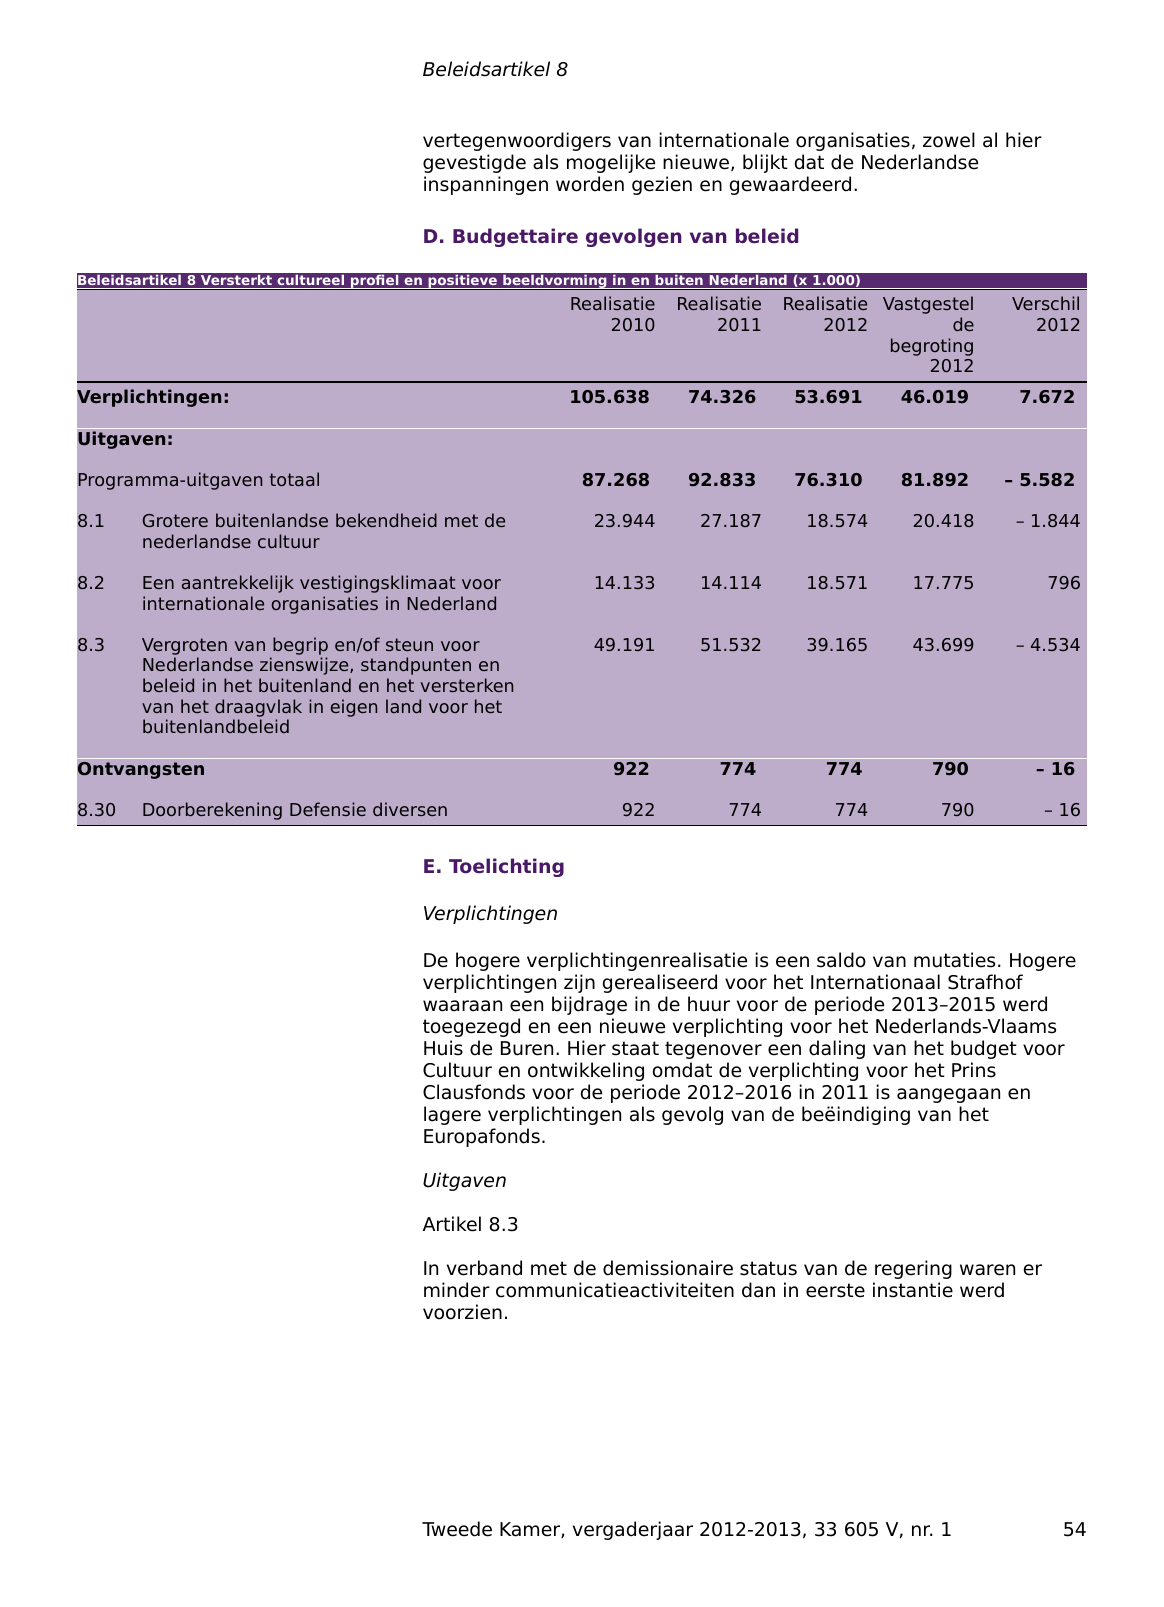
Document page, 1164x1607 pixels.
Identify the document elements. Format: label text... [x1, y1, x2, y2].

table_cell [555, 490, 661, 511]
table_cell [136, 552, 555, 573]
table_header Beleidsartikel 8 Versterkt cultureel profiel en positieve beeldvorming in en buiten Nederland (x 1.000) [77, 273, 1087, 288]
subtitle E. Toelichting [422, 856, 1087, 878]
table_cell Realisatie 2012 [768, 290, 874, 381]
table_cell 7.672 [980, 383, 1087, 408]
table_cell [874, 614, 980, 635]
table_cell [555, 779, 661, 800]
table_cell 18.571 [768, 573, 874, 614]
table_cell 49.191 [555, 635, 661, 738]
table_cell 23.944 [555, 511, 661, 552]
table_cell [77, 408, 136, 428]
table_cell Doorberekening Defensie diversen [136, 800, 555, 825]
subtitle D. Budgettaire gevolgen van beleid [422, 226, 1087, 248]
table_cell – 5.582 [980, 470, 1087, 490]
table_cell 8.2 [77, 573, 136, 614]
table_cell – 16 [980, 759, 1087, 779]
table_cell 92.833 [661, 470, 768, 490]
table_cell [980, 552, 1087, 573]
table_cell 774 [661, 800, 768, 825]
table_cell [555, 449, 661, 470]
table_cell Vergroten van begrip en/of steun voor Nederlandse zienswijze, standpunten en beleid in het buitenland en het versterken van het draagvlak in eigen land voor het buitenlandbeleid [136, 635, 555, 738]
table_cell [77, 449, 136, 470]
text vertegenwoordigers van internationale organisaties, zowel al hier gevestigde als mogelijke nieuwe, blijkt dat de Nederlandse inspanningen worden gezien en gewaardeerd. [422, 130, 1087, 196]
table_cell 39.165 [768, 635, 874, 738]
table_cell [77, 738, 136, 758]
table_cell [77, 490, 136, 511]
table_cell 53.691 [768, 383, 874, 408]
subtitle Artikel 8.3 [422, 1214, 1087, 1236]
table_cell [661, 779, 768, 800]
table_cell 46.019 [874, 383, 980, 408]
table_cell Programma-uitgaven totaal [77, 470, 555, 490]
table_cell [555, 408, 661, 428]
table_cell [768, 449, 874, 470]
table_cell [768, 552, 874, 573]
table_cell [768, 490, 874, 511]
table_cell – 1.844 [980, 511, 1087, 552]
table_cell [555, 738, 661, 758]
table_cell [661, 490, 768, 511]
table_cell 796 [980, 573, 1087, 614]
table_cell 922 [555, 759, 661, 779]
table_cell [136, 490, 555, 511]
table_cell [874, 779, 980, 800]
table_cell – 4.534 [980, 635, 1087, 738]
table_cell [661, 408, 768, 428]
table_cell [555, 552, 661, 573]
table_cell 17.775 [874, 573, 980, 614]
table_cell 774 [768, 800, 874, 825]
table_cell [980, 779, 1087, 800]
table_cell [77, 552, 136, 573]
table_cell [980, 408, 1087, 428]
table_cell [136, 408, 555, 428]
table_cell [136, 738, 555, 758]
table_cell 790 [874, 759, 980, 779]
table_cell [768, 779, 874, 800]
table_cell 51.532 [661, 635, 768, 738]
table_cell [874, 429, 980, 449]
table_cell 27.187 [661, 511, 768, 552]
table_cell 14.133 [555, 573, 661, 614]
table_cell [874, 738, 980, 758]
table_cell 76.310 [768, 470, 874, 490]
table_cell 18.574 [768, 511, 874, 552]
table_cell [661, 614, 768, 635]
table_cell [980, 738, 1087, 758]
table_cell [136, 779, 555, 800]
table_cell Realisatie 2010 [555, 290, 661, 381]
table_cell 774 [661, 759, 768, 779]
text De hogere verplichtingenrealisatie is een saldo van mutaties. Hogere verplichtingen zijn gerealiseerd voor het Internationaal Strafhof waaraan een bijdrage in de huur voor de periode 2013–2015 werd toegezegd en een nieuwe verplichting voor het Nederlands-Vlaams Huis de Buren. Hier staat tegenover een daling van het budget voor Cultuur en ontwikkeling omdat de verplichting voor het Prins Clausfonds voor de periode 2012–2016 in 2011 is aangegaan en lagere verplichtingen als gevolg van de beëindiging van het Europafonds. [422, 950, 1087, 1148]
table_cell Verplichtingen: [77, 383, 555, 408]
table_cell [77, 779, 136, 800]
table_cell [980, 614, 1087, 635]
table_cell 74.326 [661, 383, 768, 408]
table_cell [661, 552, 768, 573]
table_cell [874, 449, 980, 470]
table_cell [136, 614, 555, 635]
table_cell Uitgaven: [77, 429, 555, 449]
table_cell [874, 490, 980, 511]
table_cell 81.892 [874, 470, 980, 490]
table_cell [980, 490, 1087, 511]
table_cell Grotere buitenlandse bekendheid met de nederlandse cultuur [136, 511, 555, 552]
table_cell [661, 429, 768, 449]
table_cell [768, 738, 874, 758]
table_cell Ontvangsten [77, 759, 555, 779]
table_cell [768, 614, 874, 635]
table_cell Een aantrekkelijk vestigingsklimaat voor internationale organisaties in Nederland [136, 573, 555, 614]
table_cell [980, 429, 1087, 449]
table_cell [874, 408, 980, 428]
table_cell 105.638 [555, 383, 661, 408]
table_cell Realisatie 2011 [661, 290, 768, 381]
table_cell [555, 614, 661, 635]
text In verband met de demissionaire status van de regering waren er minder communicatieactiviteiten dan in eerste instantie werd voorzien. [422, 1258, 1087, 1324]
subtitle Uitgaven [422, 1170, 1087, 1192]
table_cell [768, 408, 874, 428]
table_cell 790 [874, 800, 980, 825]
table_cell Vastgestelde begroting 2012 [874, 290, 980, 381]
table_cell [136, 449, 555, 470]
table_cell 922 [555, 800, 661, 825]
table_cell [768, 429, 874, 449]
table_cell [555, 429, 661, 449]
table_cell 8.1 [77, 511, 136, 552]
table_cell [77, 290, 136, 381]
table_cell [980, 449, 1087, 470]
table_cell [136, 290, 555, 381]
table_cell 20.418 [874, 511, 980, 552]
table_cell Verschil 2012 [980, 290, 1087, 381]
table_cell 8.3 [77, 635, 136, 738]
table_cell 87.268 [555, 470, 661, 490]
table_cell 14.114 [661, 573, 768, 614]
table_cell 8.30 [77, 800, 136, 825]
table_cell 774 [768, 759, 874, 779]
table_cell [661, 449, 768, 470]
table_cell [661, 738, 768, 758]
table_cell – 16 [980, 800, 1087, 825]
subtitle Verplichtingen [422, 903, 1087, 925]
table_cell 43.699 [874, 635, 980, 738]
table_cell [874, 552, 980, 573]
table_cell [77, 614, 136, 635]
